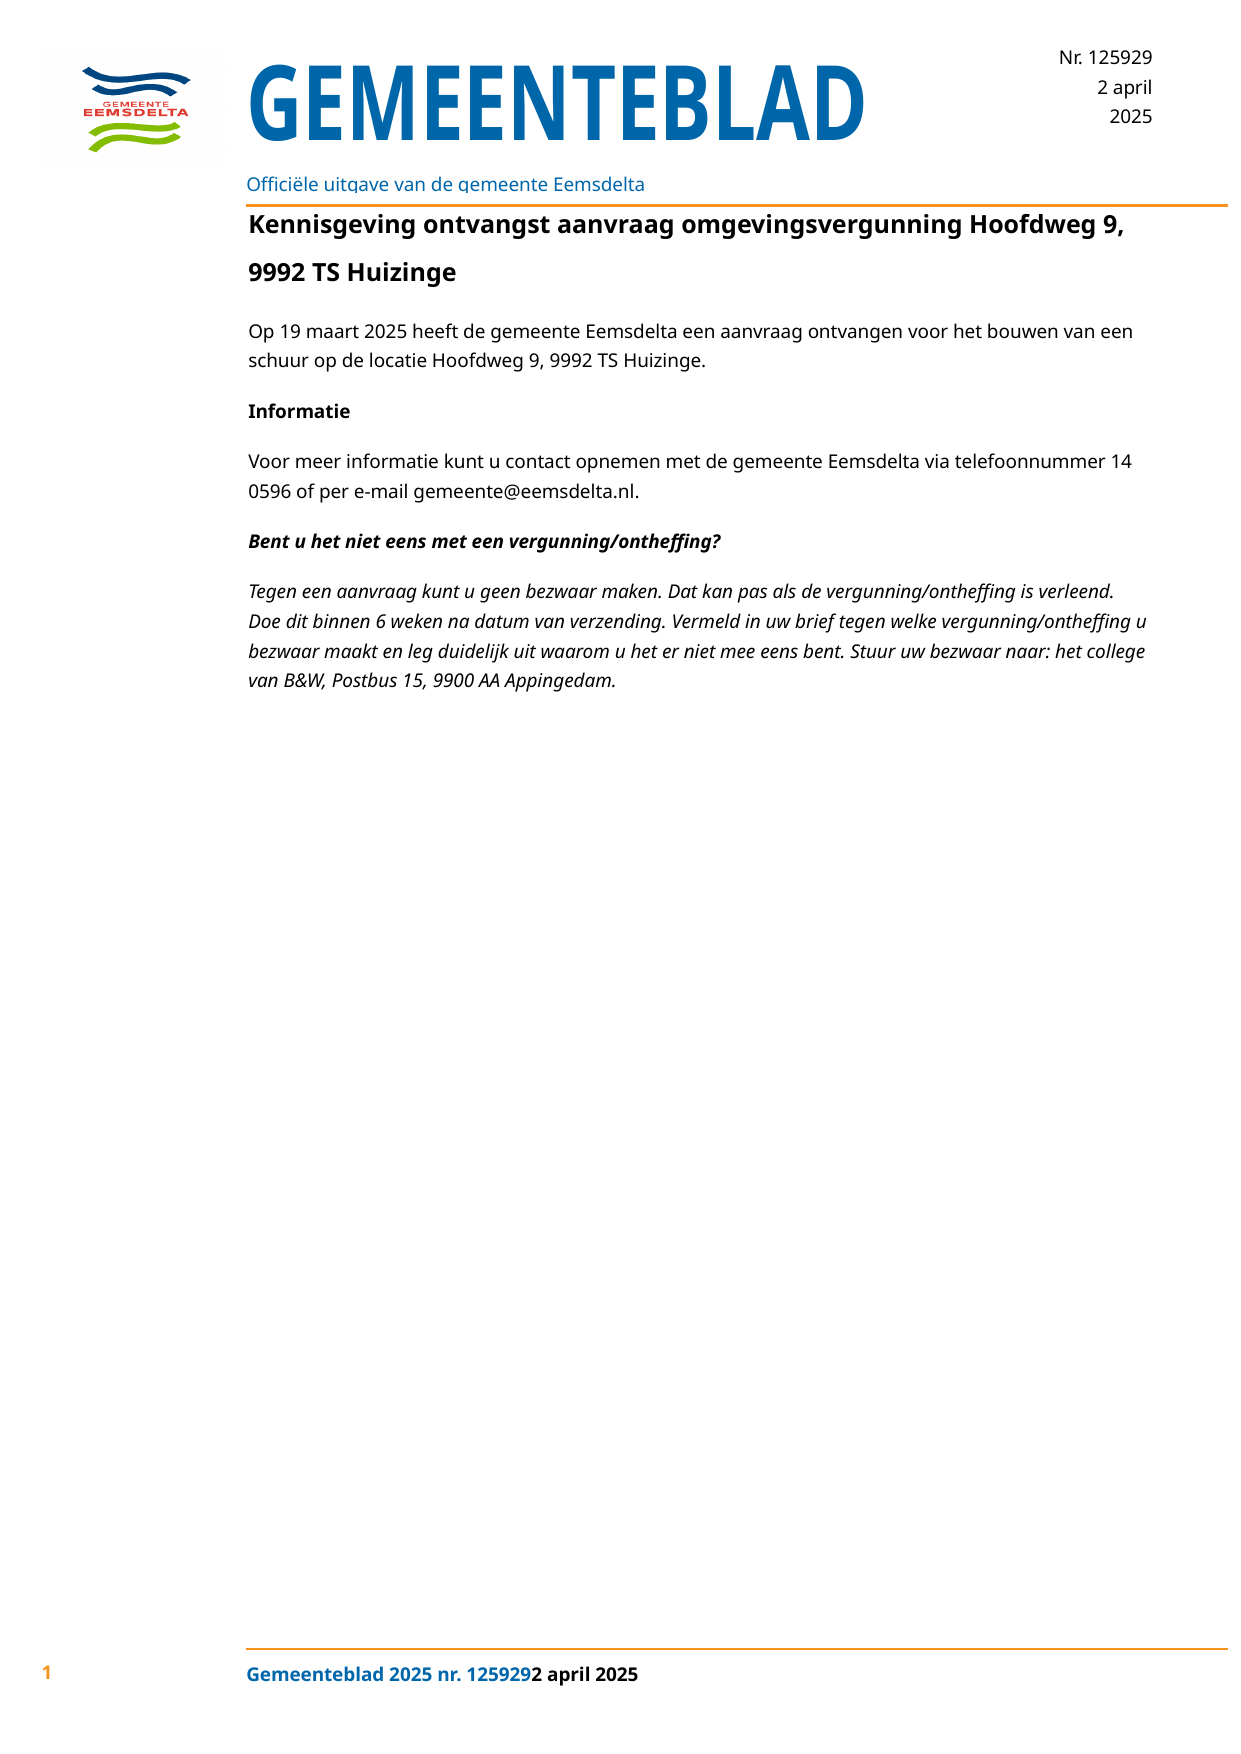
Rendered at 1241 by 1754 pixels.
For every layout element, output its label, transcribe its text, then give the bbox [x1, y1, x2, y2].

text Op 19 maart 2025 heeft de gemeente Eemsdelta een aanvraag ontvangen voor het bouwen van een schuur op de locatie Hoofdweg 9, 9992 TS Huizinge. [248, 318, 1152, 373]
text Kennisgeving ontvangst aanvraag omgevingsvergunning Hoofdweg 9, 9992 TS Huizinge [248, 207, 1152, 288]
text Voor meer informatie kunt u contact opnemen met de gemeente Eemsdelta via telefoonnummer 14 0596 of per e-mail gemeente@eemsdelta.nl. [248, 448, 1152, 504]
text Tegen een aanvraag kunt u geen bezwaar maken. Dat kan pas als de vergunning/ontheffing is verleend. Doe dit binnen 6 weken na datum van verzending. Vermeld in uw brief tegen welke vergunning/ontheffing u bezwaar maakt en leg duidelijk uit waarom u het er niet mee eens bent. Stuur uw bezwaar naar: het college van B&W, Postbus 15, 9900 AA Appingedam. [248, 579, 1152, 693]
picture [41, 47, 231, 172]
text Informatie [248, 398, 1152, 424]
text Bent u het niet eens met een vergunning/ontheffing? [248, 528, 1152, 554]
